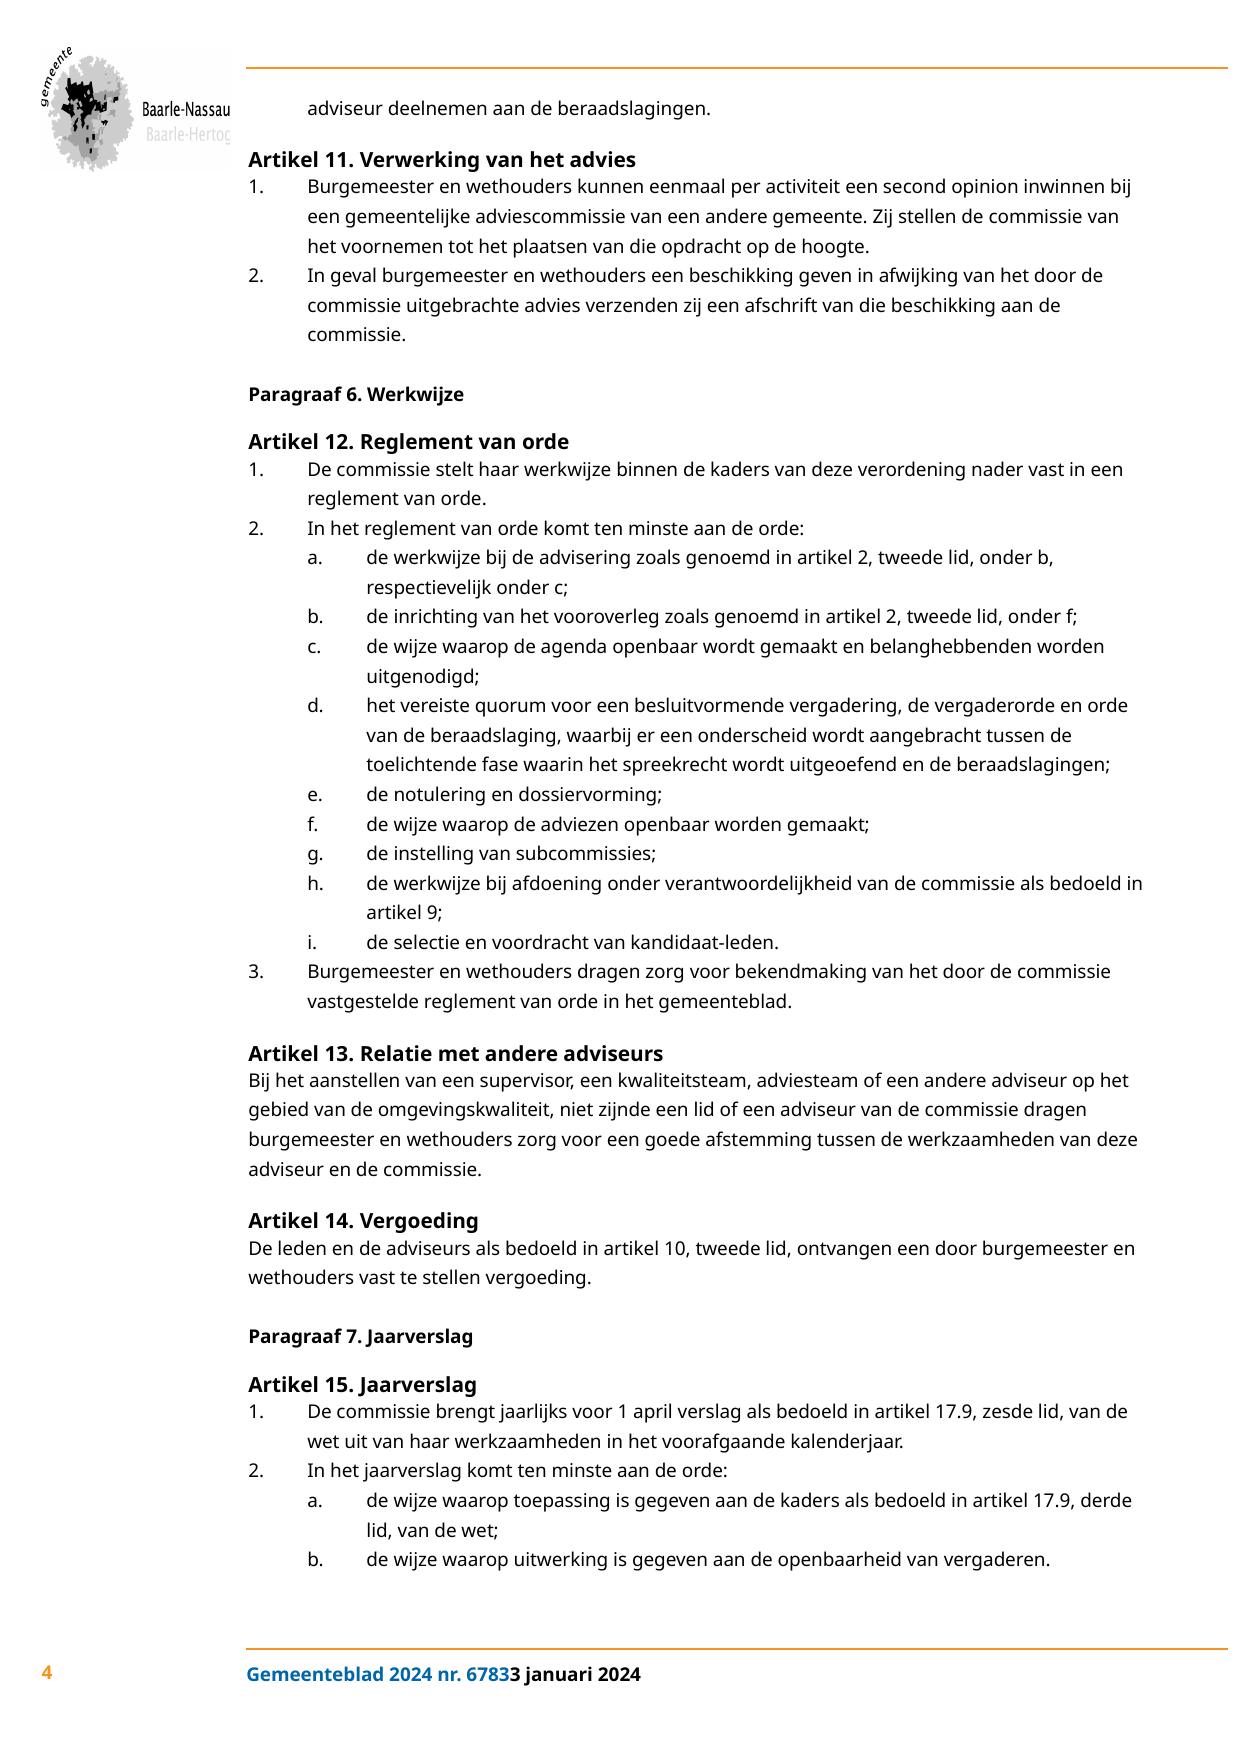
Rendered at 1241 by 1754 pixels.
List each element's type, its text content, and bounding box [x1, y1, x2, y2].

list Burgemeester en wethouders dragen zorg voor bekendmaking van het door de commissie vastgestelde reglement van orde in het gemeenteblad. [248, 959, 1152, 1014]
text Bij het aanstellen van een supervisor, een kwaliteitsteam, adviesteam of een andere adviseur op het gebied van de omgevingskwaliteit, niet zijnde een lid of een adviseur van de commissie dragen burgemeester en wethouders zorg voor een goede afstemming tussen de werkzaamheden van deze adviseur en de commissie. [248, 1067, 1152, 1182]
list de wijze waarop de agenda openbaar wordt gemaakt en belanghebbenden worden uitgenodigd; [307, 633, 1152, 688]
list adviseur deelnemen aan de beraadslagingen. [248, 95, 1152, 121]
text De leden en de adviseurs als bedoeld in artikel 10, tweede lid, ontvangen een door burgemeester en wethouders vast te stellen vergoeding. [248, 1235, 1152, 1290]
list de werkwijze bij de advisering zoals genoemd in artikel 2, tweede lid, onder b, respectievelijk onder c; [307, 544, 1152, 600]
list de wijze waarop uitwerking is gegeven aan de openbaarheid van vergaderen. [307, 1546, 1152, 1572]
text Artikel 11. Verwerking van het advies [248, 145, 1152, 174]
text Paragraaf 7. Jaarverslag [248, 1323, 1152, 1349]
text Artikel 13. Relatie met andere adviseurs [248, 1039, 1152, 1067]
list de wijze waarop de adviezen openbaar worden gemaakt; [307, 811, 1152, 836]
list In het jaarverslag komt ten minste aan de orde: [248, 1458, 1152, 1483]
text Artikel 15. Jaarverslag [248, 1370, 1152, 1398]
list In het reglement van orde komt ten minste aan de orde: [248, 515, 1152, 541]
list de notulering en dossiervorming; [307, 781, 1152, 807]
list Burgemeester en wethouders kunnen eenmaal per activiteit een second opinion inwinnen bij een gemeentelijke adviescommissie van een andere gemeente. Zij stellen de commissie van het voornemen tot het plaatsen van die opdracht op de hoogte. [248, 174, 1152, 258]
picture [41, 47, 231, 172]
list de inrichting van het vooroverleg zoals genoemd in artikel 2, tweede lid, onder f; [307, 604, 1152, 629]
text Artikel 12. Reglement van orde [248, 427, 1152, 456]
list het vereiste quorum voor een besluitvormende vergadering, de vergaderorde en orde van de beraadslaging, waarbij er een onderscheid wordt aangebracht tussen de toelichtende fase waarin het spreekrecht wordt uitgeoefend en de beraadslagingen; [307, 692, 1152, 777]
list de werkwijze bij afdoening onder verantwoordelijkheid van de commissie als bedoeld in artikel 9; [307, 870, 1152, 925]
list de wijze waarop toepassing is gegeven aan de kaders als bedoeld in artikel 17.9, derde lid, van de wet; [307, 1487, 1152, 1542]
text Paragraaf 6. Werkwijze [248, 381, 1152, 406]
list De commissie stelt haar werkwijze binnen de kaders van deze verordening nader vast in een reglement van orde. [248, 456, 1152, 511]
list De commissie brengt jaarlijks voor 1 april verslag als bedoeld in artikel 17.9, zesde lid, van de wet uit van haar werkzaamheden in het voorafgaande kalenderjaar. [248, 1398, 1152, 1454]
list de selectie en voordracht van kandidaat-leden. [307, 929, 1152, 955]
text Artikel 14. Vergoeding [248, 1206, 1152, 1235]
list de instelling van subcommissies; [307, 840, 1152, 866]
list In geval burgemeester en wethouders een beschikking geven in afwijking van het door de commissie uitgebrachte advies verzenden zij een afschrift van die beschikking aan de commissie. [248, 262, 1152, 347]
